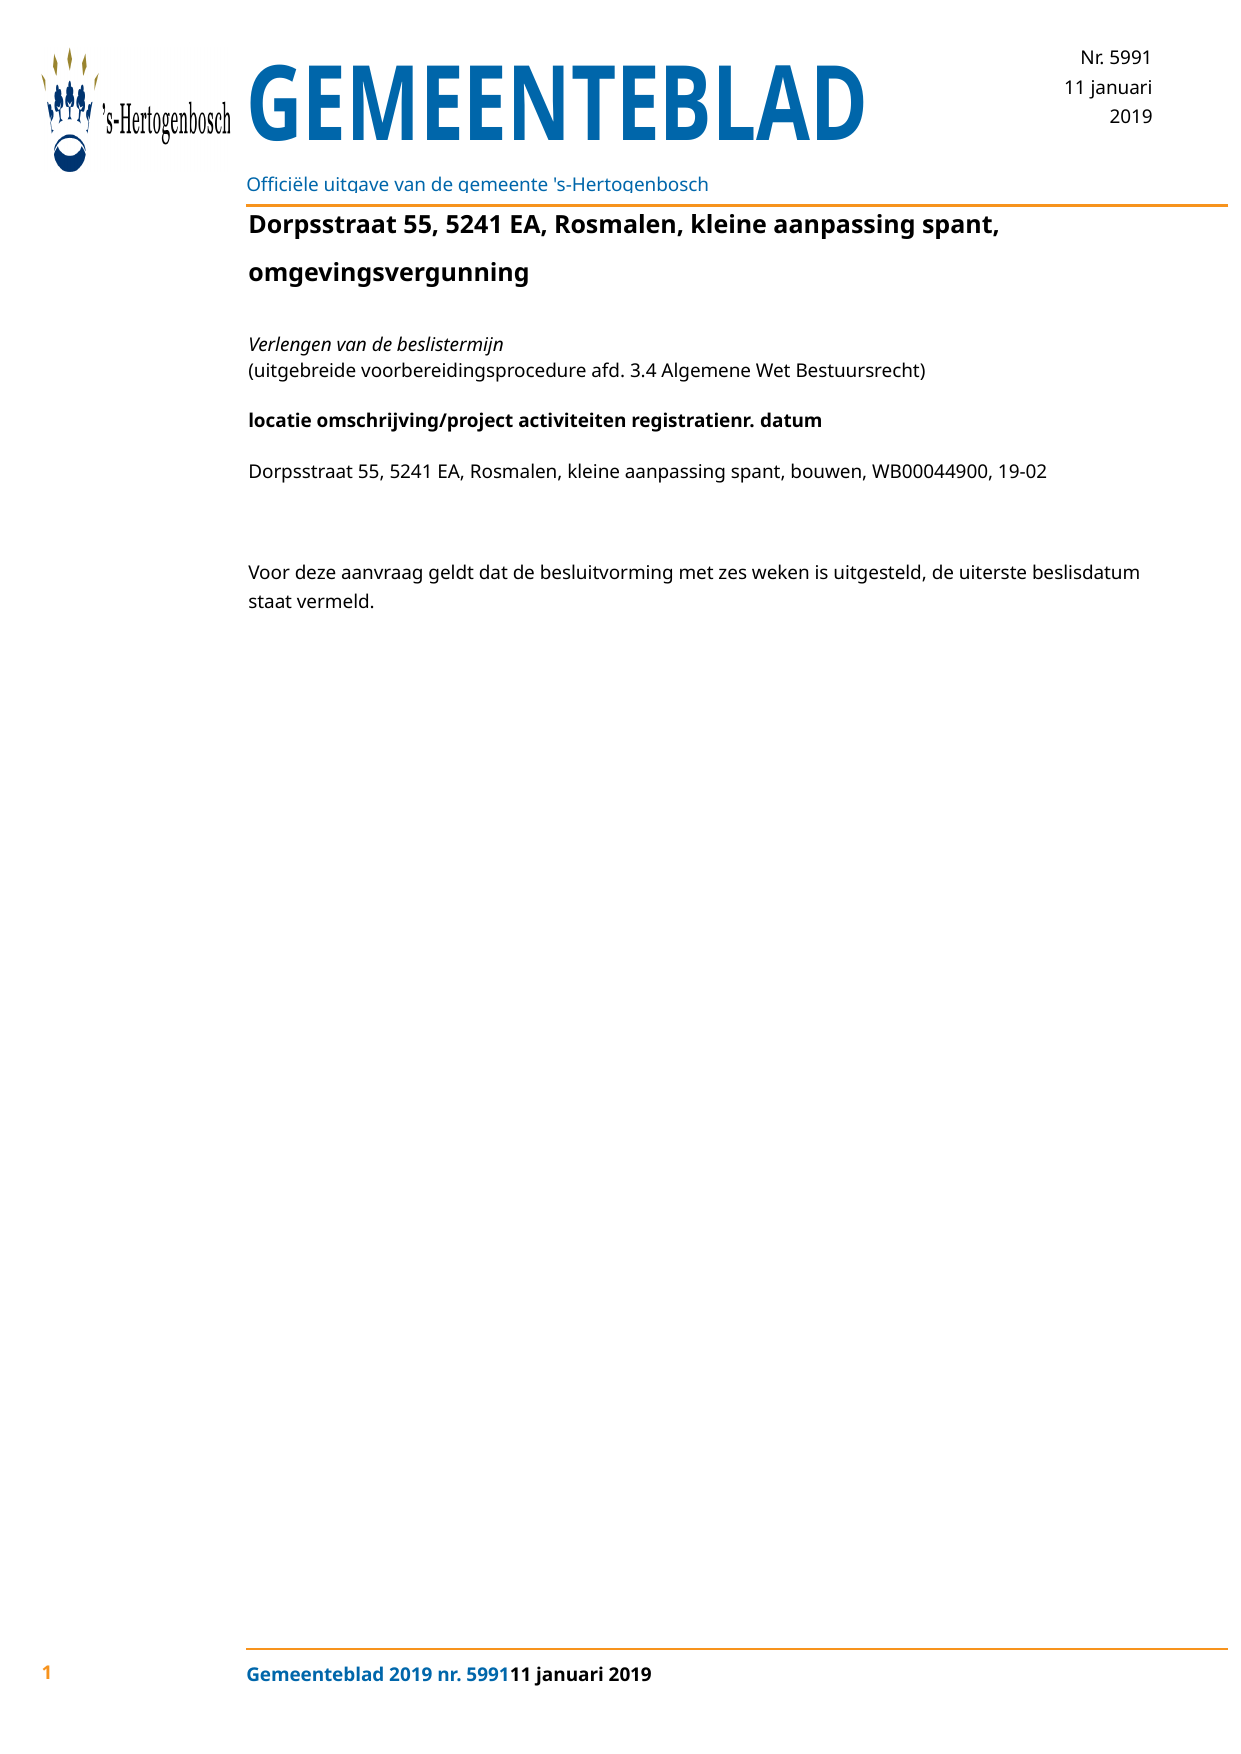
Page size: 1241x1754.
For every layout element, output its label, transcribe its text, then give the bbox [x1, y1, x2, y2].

text Voor deze aanvraag geldt dat de besluitvorming met zes weken is uitgesteld, de uiterste beslisdatum staat vermeld. [248, 559, 1152, 614]
text locatie omschrijving/project activiteiten registratienr. datum [248, 408, 1152, 433]
text Verlengen van de beslistermijn [248, 331, 1152, 357]
text Dorpsstraat 55, 5241 EA, Rosmalen, kleine aanpassing spant, bouwen, WB00044900, 19-02 [248, 458, 1152, 484]
text Dorpsstraat 55, 5241 EA, Rosmalen, kleine aanpassing spant, omgevingsvergunning [248, 207, 1152, 288]
text (uitgebreide voorbereidingsprocedure afd. 3.4 Algemene Wet Bestuursrecht) [248, 357, 1152, 383]
picture [41, 47, 231, 172]
